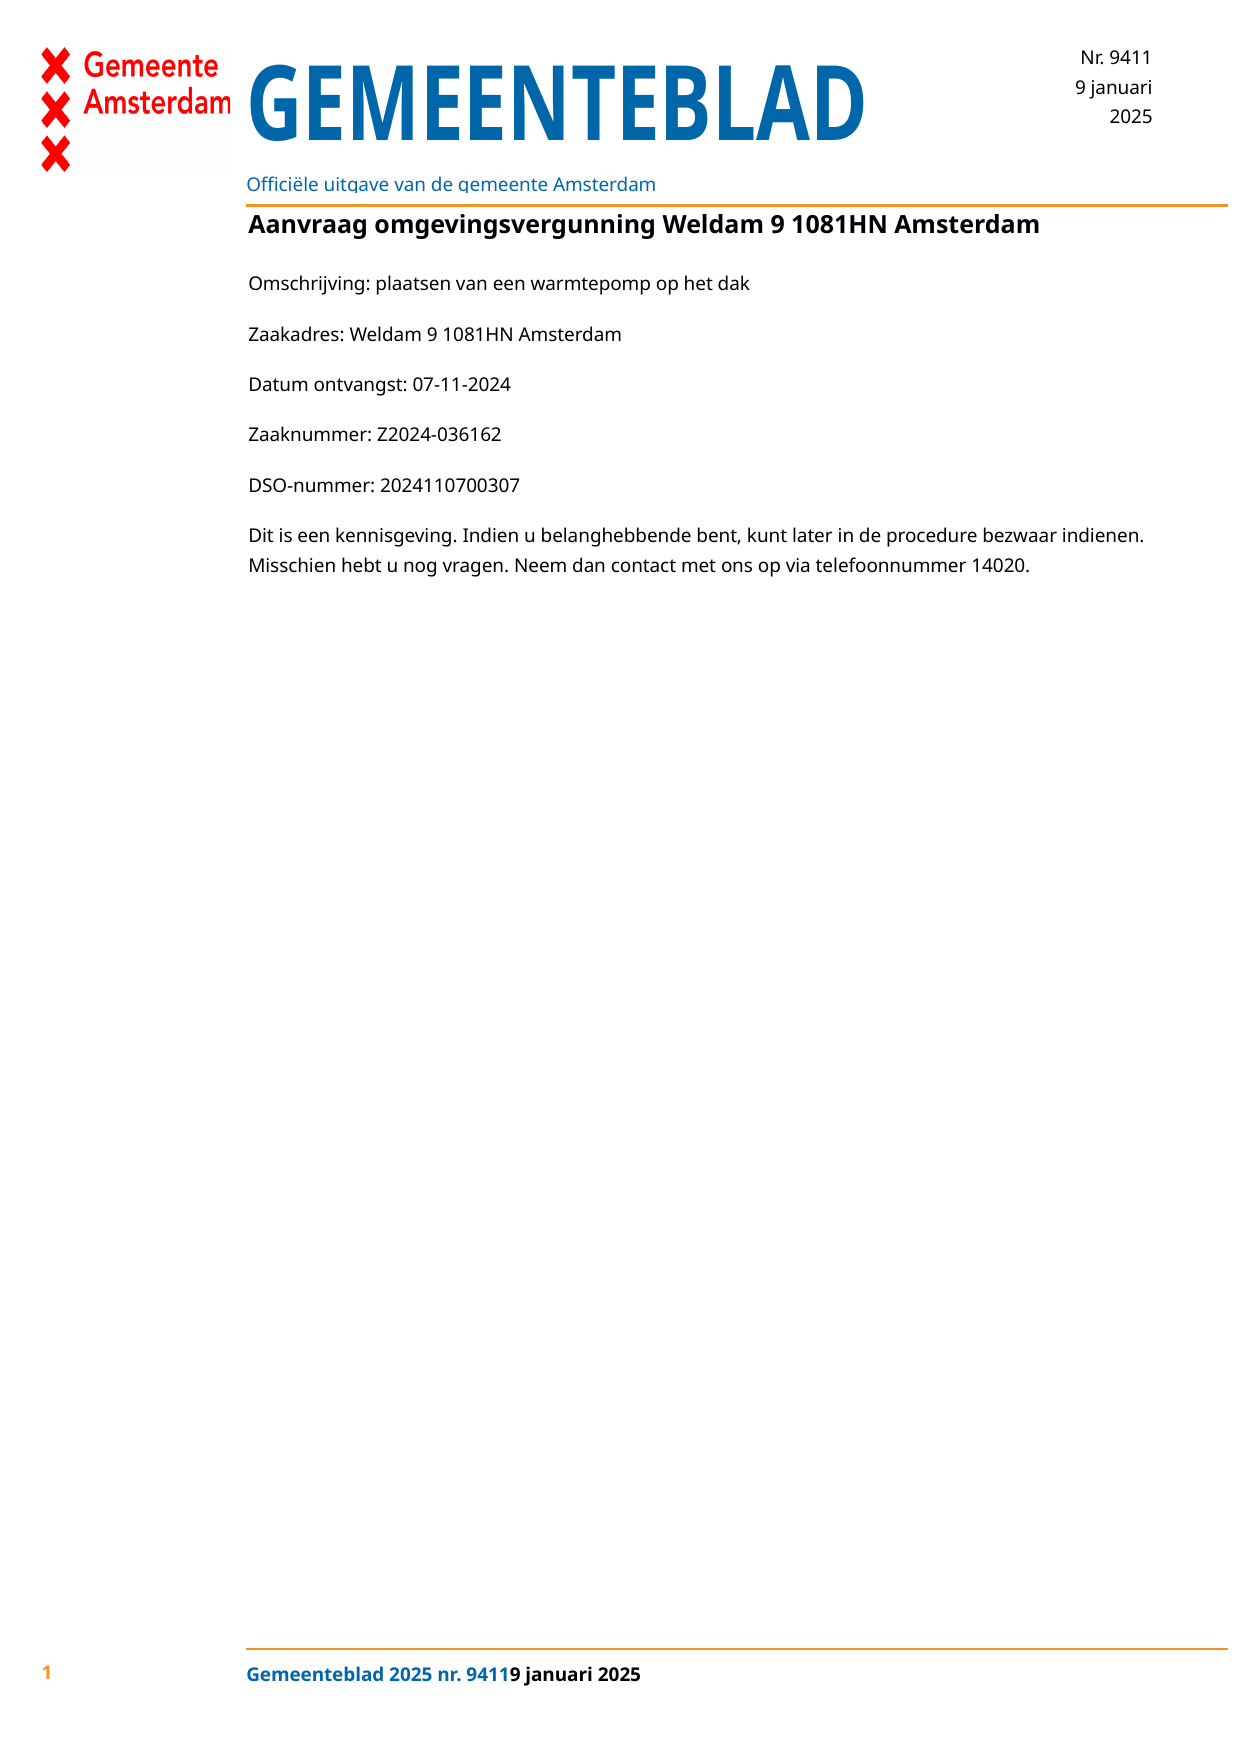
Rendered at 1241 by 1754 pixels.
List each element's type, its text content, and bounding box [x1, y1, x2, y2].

text Dit is een kennisgeving. Indien u belanghebbende bent, kunt later in de procedure bezwaar indienen. Misschien hebt u nog vragen. Neem dan contact met ons op via telefoonnummer 14020. [248, 522, 1152, 578]
text Aanvraag omgevingsvergunning Weldam 9 1081HN Amsterdam [248, 207, 1152, 241]
text Omschrijving: plaatsen van een warmtepomp op het dak [248, 270, 1152, 296]
text DSO-nummer: 2024110700307 [248, 472, 1152, 498]
text Zaaknummer: Z2024-036162 [248, 422, 1152, 447]
text Zaakadres: Weldam 9 1081HN Amsterdam [248, 321, 1152, 346]
picture [41, 47, 231, 172]
text Datum ontvangst: 07-11-2024 [248, 371, 1152, 397]
